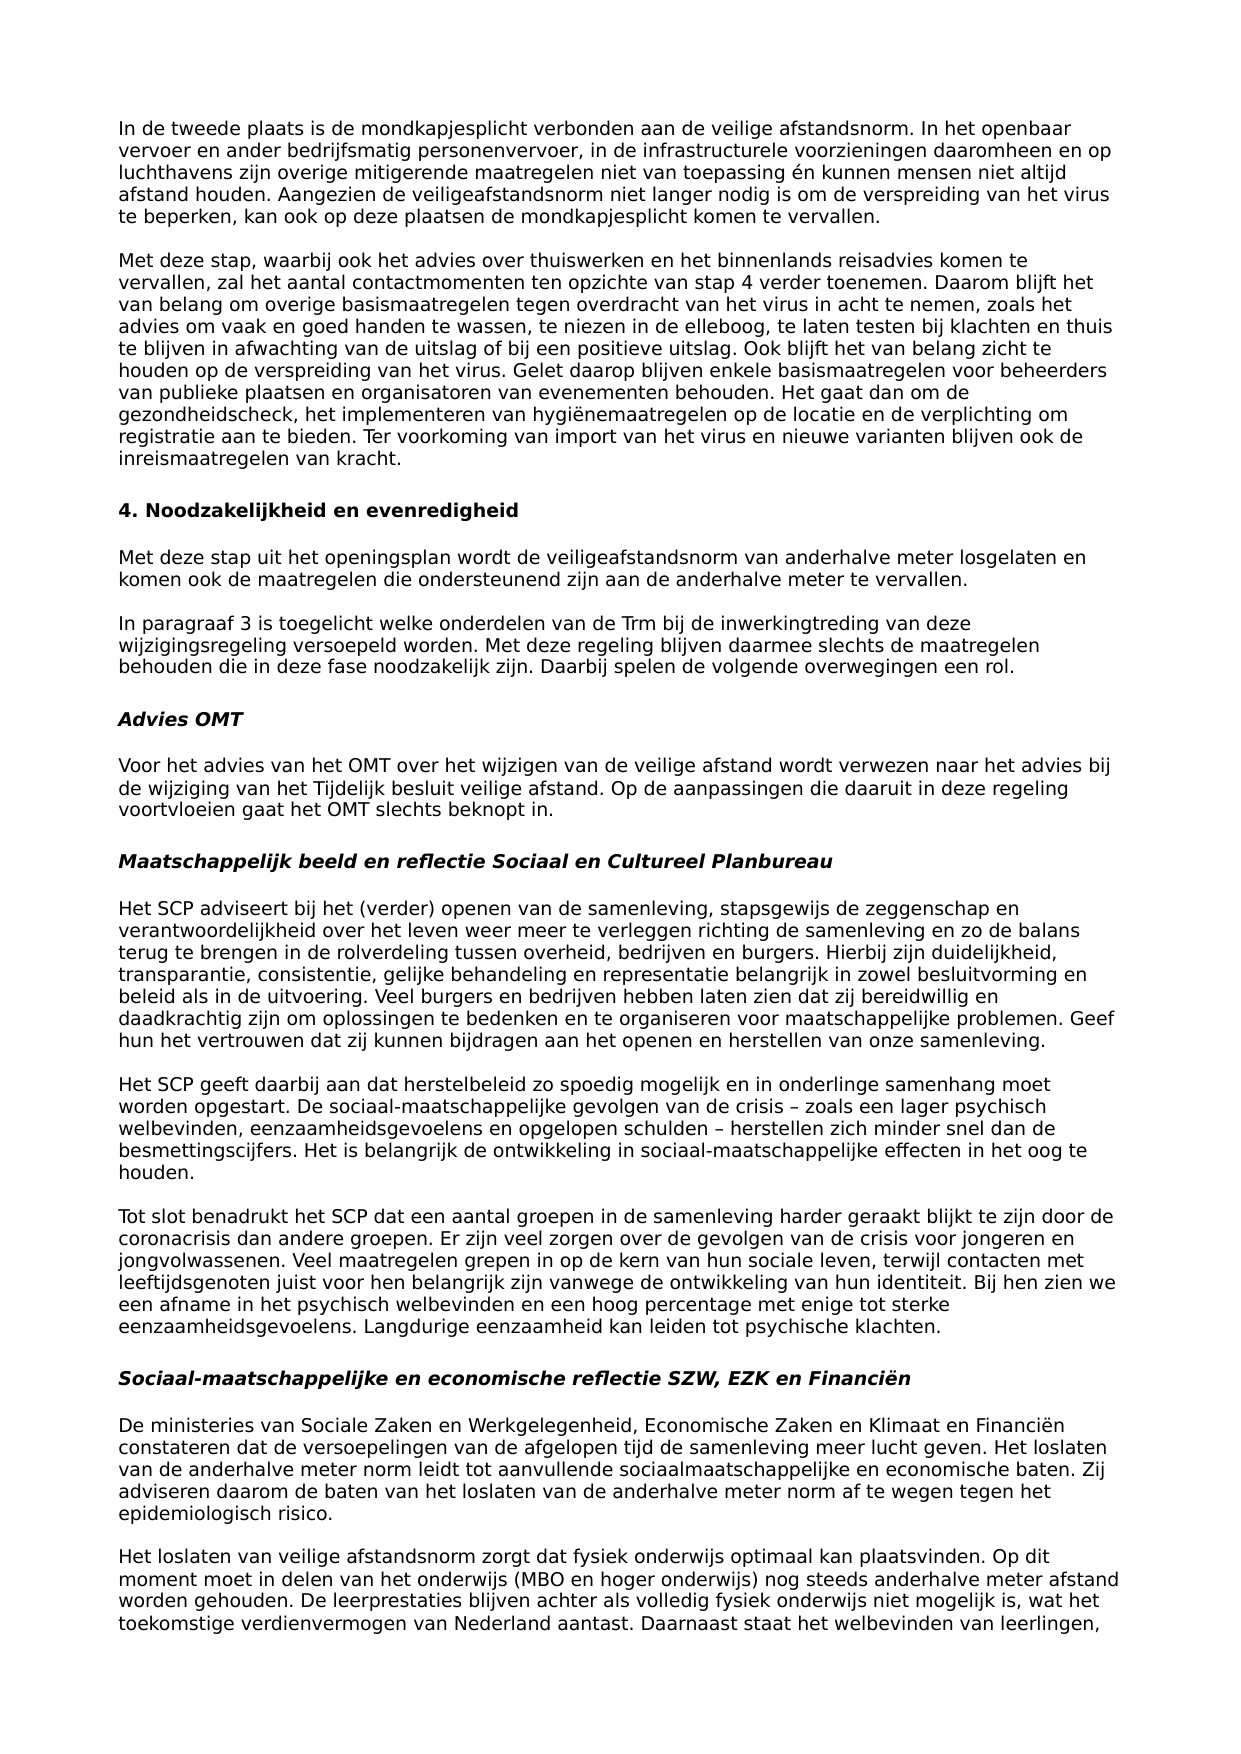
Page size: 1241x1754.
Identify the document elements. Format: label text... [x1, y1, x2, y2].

text Voor het advies van het OMT over het wijzigen van de veilige afstand wordt verwezen naar het advies bij de wijziging van het Tijdelijk besluit veilige afstand. Op de aanpassingen die daaruit in deze regeling voortvloeien gaat het OMT slechts beknopt in. [118, 755, 1122, 821]
subtitle Advies OMT [118, 708, 1122, 730]
text Het SCP adviseert bij het (verder) openen van de samenleving, stapsgewijs de zeggenschap en verantwoordelijkheid over het leven weer meer te verleggen richting de samenleving en zo de balans terug te brengen in de rolverdeling tussen overheid, bedrijven en burgers. Hierbij zijn duidelijkheid, transparantie, consistentie, gelijke behandeling en representatie belangrijk in zowel besluitvorming en beleid als in de uitvoering. Veel burgers en bedrijven hebben laten zien dat zij bereidwillig en daadkrachtig zijn om oplossingen te bedenken en te organiseren voor maatschappelijke problemen. Geef hun het vertrouwen dat zij kunnen bijdragen aan het openen en herstellen van onze samenleving. [118, 898, 1122, 1052]
text Met deze stap, waarbij ook het advies over thuiswerken en het binnenlands reisadvies komen te vervallen, zal het aantal contactmomenten ten opzichte van stap 4 verder toenemen. Daarom blijft het van belang om overige basismaatregelen tegen overdracht van het virus in acht te nemen, zoals het advies om vaak en goed handen te wassen, te niezen in de elleboog, te laten testen bij klachten en thuis te blijven in afwachting van de uitslag of bij een positieve uitslag. Ook blijft het van belang zicht te houden op de verspreiding van het virus. Gelet daarop blijven enkele basismaatregelen voor beheerders van publieke plaatsen en organisatoren van evenementen behouden. Het gaat dan om de gezondheidscheck, het implementeren van hygiënemaatregelen op de locatie en de verplichting om registratie aan te bieden. Ter voorkoming van import van het virus en nieuwe varianten blijven ook de inreismaatregelen van kracht. [118, 250, 1122, 470]
text Het loslaten van veilige afstandsnorm zorgt dat fysiek onderwijs optimaal kan plaatsvinden. Op dit moment moet in delen van het onderwijs (MBO en hoger onderwijs) nog steeds anderhalve meter afstand worden gehouden. De leerprestaties blijven achter als volledig fysiek onderwijs niet mogelijk is, wat het toekomstige verdienvermogen van Nederland aantast. Daarnaast staat het welbevinden van leerlingen, [118, 1546, 1122, 1634]
text De ministeries van Sociale Zaken en Werkgelegenheid, Economische Zaken en Klimaat en Financiën constateren dat de versoepelingen van de afgelopen tijd de samenleving meer lucht geven. Het loslaten van de anderhalve meter norm leidt tot aanvullende sociaalmaatschappelijke en economische baten. Zij adviseren daarom de baten van het loslaten van de anderhalve meter norm af te wegen tegen het epidemiologisch risico. [118, 1415, 1122, 1524]
text Het SCP geeft daarbij aan dat herstelbeleid zo spoedig mogelijk en in onderlinge samenhang moet worden opgestart. De sociaal-maatschappelijke gevolgen van de crisis – zoals een lager psychisch welbevinden, eenzaamheidsgevoelens en opgelopen schulden – herstellen zich minder snel dan de besmettingscijfers. Het is belangrijk de ontwikkeling in sociaal-maatschappelijke effecten in het oog te houden. [118, 1074, 1122, 1184]
text Met deze stap uit het openingsplan wordt de veiligeafstandsnorm van anderhalve meter losgelaten en komen ook de maatregelen die ondersteunend zijn aan de anderhalve meter te vervallen. [118, 547, 1122, 591]
subtitle Maatschappelijk beeld en reflectie Sociaal en Cultureel Planbureau [118, 851, 1122, 873]
text Tot slot benadrukt het SCP dat een aantal groepen in de samenleving harder geraakt blijkt te zijn door de coronacrisis dan andere groepen. Er zijn veel zorgen over de gevolgen van de crisis voor jongeren en jongvolwassenen. Veel maatregelen grepen in op de kern van hun sociale leven, terwijl contacten met leeftijdsgenoten juist voor hen belangrijk zijn vanwege de ontwikkeling van hun identiteit. Bij hen zien we een afname in het psychisch welbevinden en een hoog percentage met enige tot sterke eenzaamheidsgevoelens. Langdurige eenzaamheid kan leiden tot psychische klachten. [118, 1206, 1122, 1338]
text In paragraaf 3 is toegelicht welke onderdelen van de Trm bij de inwerkingtreding van deze wijzigingsregeling versoepeld worden. Met deze regeling blijven daarmee slechts de maatregelen behouden die in deze fase noodzakelijk zijn. Daarbij spelen de volgende overwegingen een rol. [118, 612, 1122, 678]
text In de tweede plaats is de mondkapjesplicht verbonden aan de veilige afstandsnorm. In het openbaar vervoer en ander bedrijfsmatig personenvervoer, in de infrastructurele voorzieningen daaromheen en op luchthavens zijn overige mitigerende maatregelen niet van toepassing én kunnen mensen niet altijd afstand houden. Aangezien de veiligeafstandsnorm niet langer nodig is om de verspreiding van het virus te beperken, kan ook op deze plaatsen de mondkapjesplicht komen te vervallen. [118, 118, 1122, 228]
subtitle Sociaal-maatschappelijke en economische reflectie SZW, EZK en Financiën [118, 1368, 1122, 1390]
subtitle 4. Noodzakelijkheid en evenredigheid [118, 500, 1122, 522]
